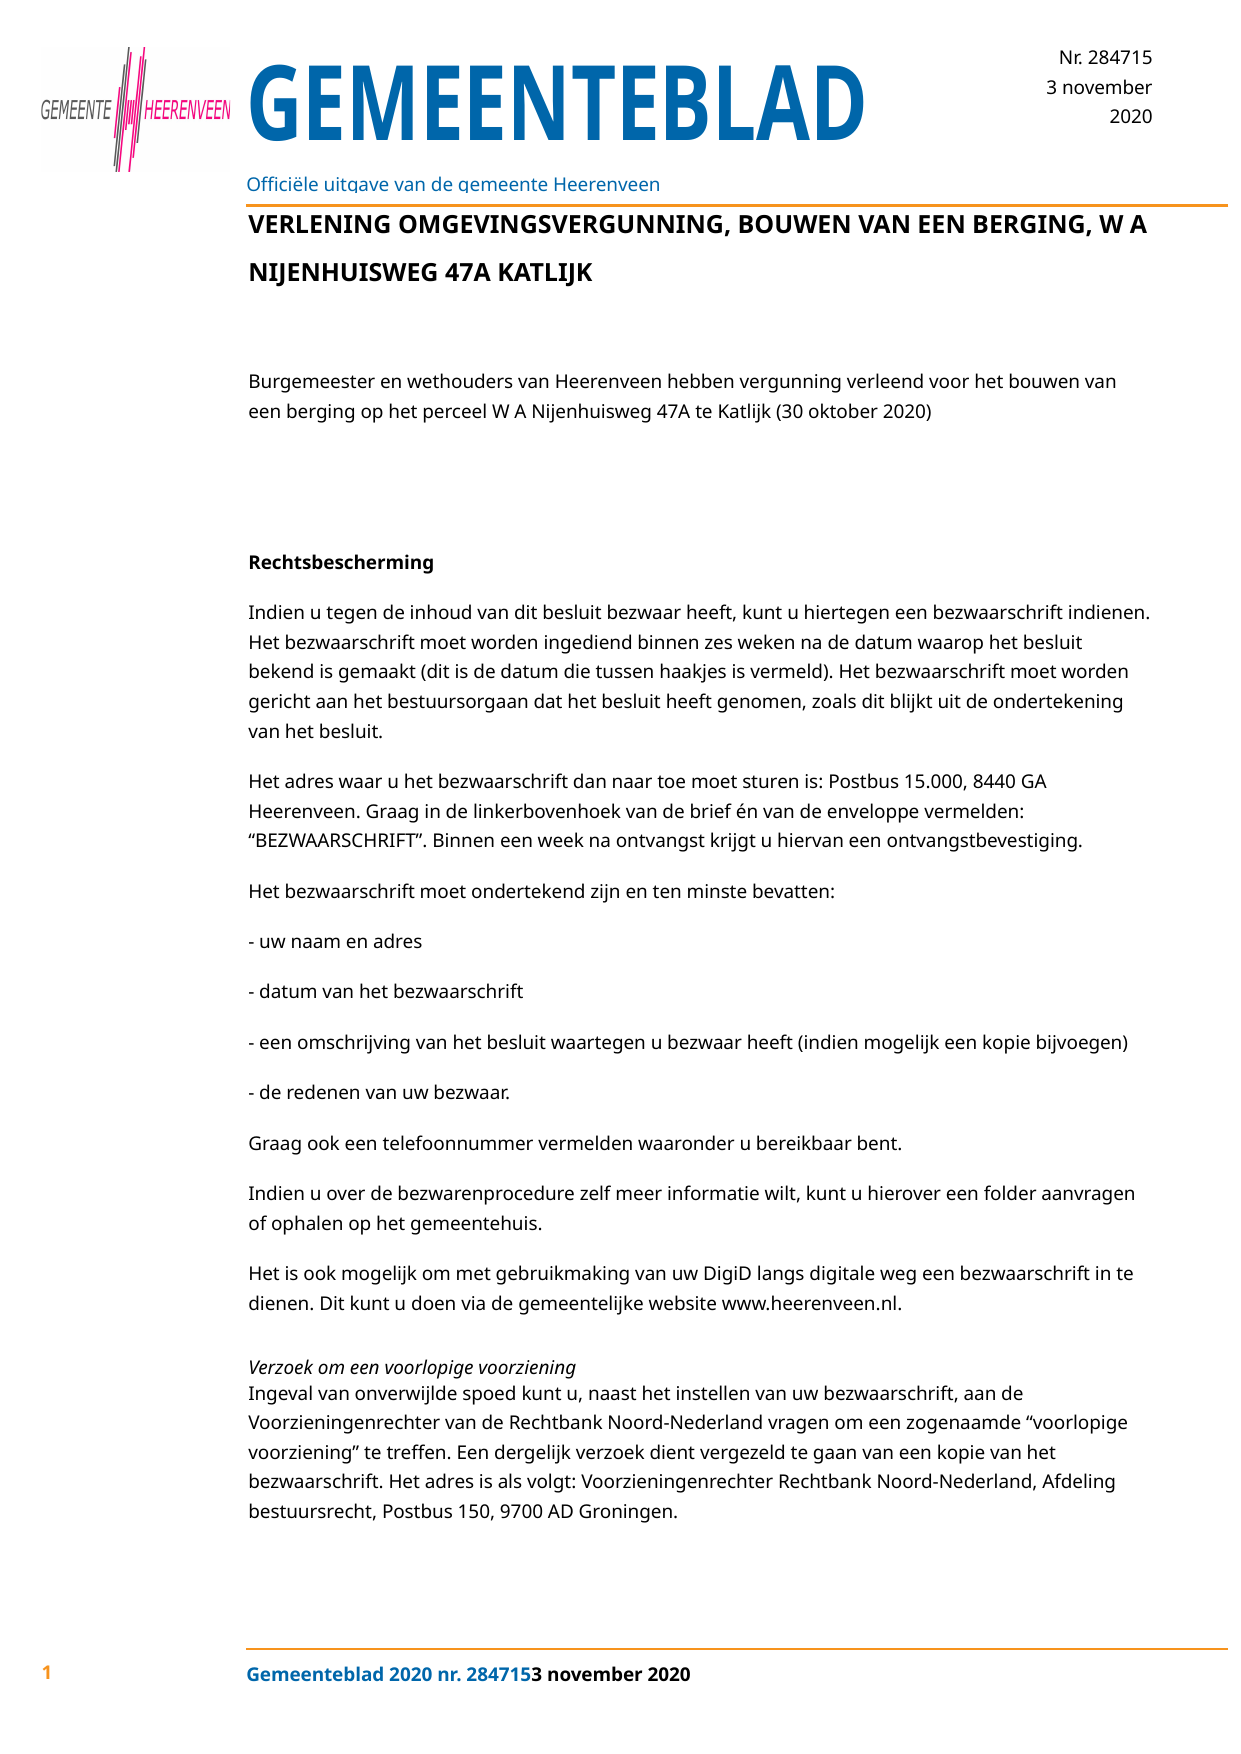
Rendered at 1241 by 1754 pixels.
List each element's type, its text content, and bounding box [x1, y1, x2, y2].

text Verzoek om een voorlopige voorziening [248, 1354, 1152, 1380]
text Rechtsbescherming [248, 549, 1152, 575]
text - een omschrijving van het besluit waartegen u bezwaar heeft (indien mogelijk een kopie bijvoegen) [248, 1029, 1152, 1055]
text Burgemeester en wethouders van Heerenveen hebben vergunning verleend voor het bouwen van een berging op het perceel W A Nijenhuisweg 47A te Katlijk (30 oktober 2020) [248, 368, 1152, 424]
text Graag ook een telefoonnummer vermelden waaronder u bereikbaar bent. [248, 1130, 1152, 1156]
text Het bezwaarschrift moet ondertekend zijn en ten minste bevatten: [248, 878, 1152, 904]
text - de redenen van uw bezwaar. [248, 1079, 1152, 1105]
text - uw naam en adres [248, 928, 1152, 954]
text - datum van het bezwaarschrift [248, 979, 1152, 1004]
text Het adres waar u het bezwaarschrift dan naar toe moet sturen is: Postbus 15.000, 8440 GA Heerenveen. Graag in de linkerbovenhoek van de brief én van de enveloppe vermelden: “BEZWAARSCHRIFT”. Binnen een week na ontvangst krijgt u hiervan een ontvangstbevestiging. [248, 768, 1152, 853]
text Ingeval van onverwijlde spoed kunt u, naast het instellen van uw bezwaarschrift, aan de Voorzieningenrechter van de Rechtbank Noord-Nederland vragen om een zogenaamde “voorlopige voorziening” te treffen. Een dergelijk verzoek dient vergezeld te gaan van een kopie van het bezwaarschrift. Het adres is als volgt: Voorzieningenrechter Rechtbank Noord-Nederland, Afdeling bestuursrecht, Postbus 150, 9700 AD Groningen. [248, 1380, 1152, 1524]
text Indien u tegen de inhoud van dit besluit bezwaar heeft, kunt u hiertegen een bezwaarschrift indienen. Het bezwaarschrift moet worden ingediend binnen zes weken na de datum waarop het besluit bekend is gemaakt (dit is de datum die tussen haakjes is vermeld). Het bezwaarschrift moet worden gericht aan het bestuursorgaan dat het besluit heeft genomen, zoals dit blijkt uit de ondertekening van het besluit. [248, 599, 1152, 744]
text VERLENING OMGEVINGSVERGUNNING, BOUWEN VAN EEN BERGING, W A NIJENHUISWEG 47A KATLIJK [248, 207, 1152, 288]
text Het is ook mogelijk om met gebruikmaking van uw DigiD langs digitale weg een bezwaarschrift in te dienen. Dit kunt u doen via de gemeentelijke website www.heerenveen.nl. [248, 1260, 1152, 1316]
text Indien u over de bezwarenprocedure zelf meer informatie wilt, kunt u hierover een folder aanvragen of ophalen op het gemeentehuis. [248, 1180, 1152, 1236]
picture [41, 47, 231, 172]
